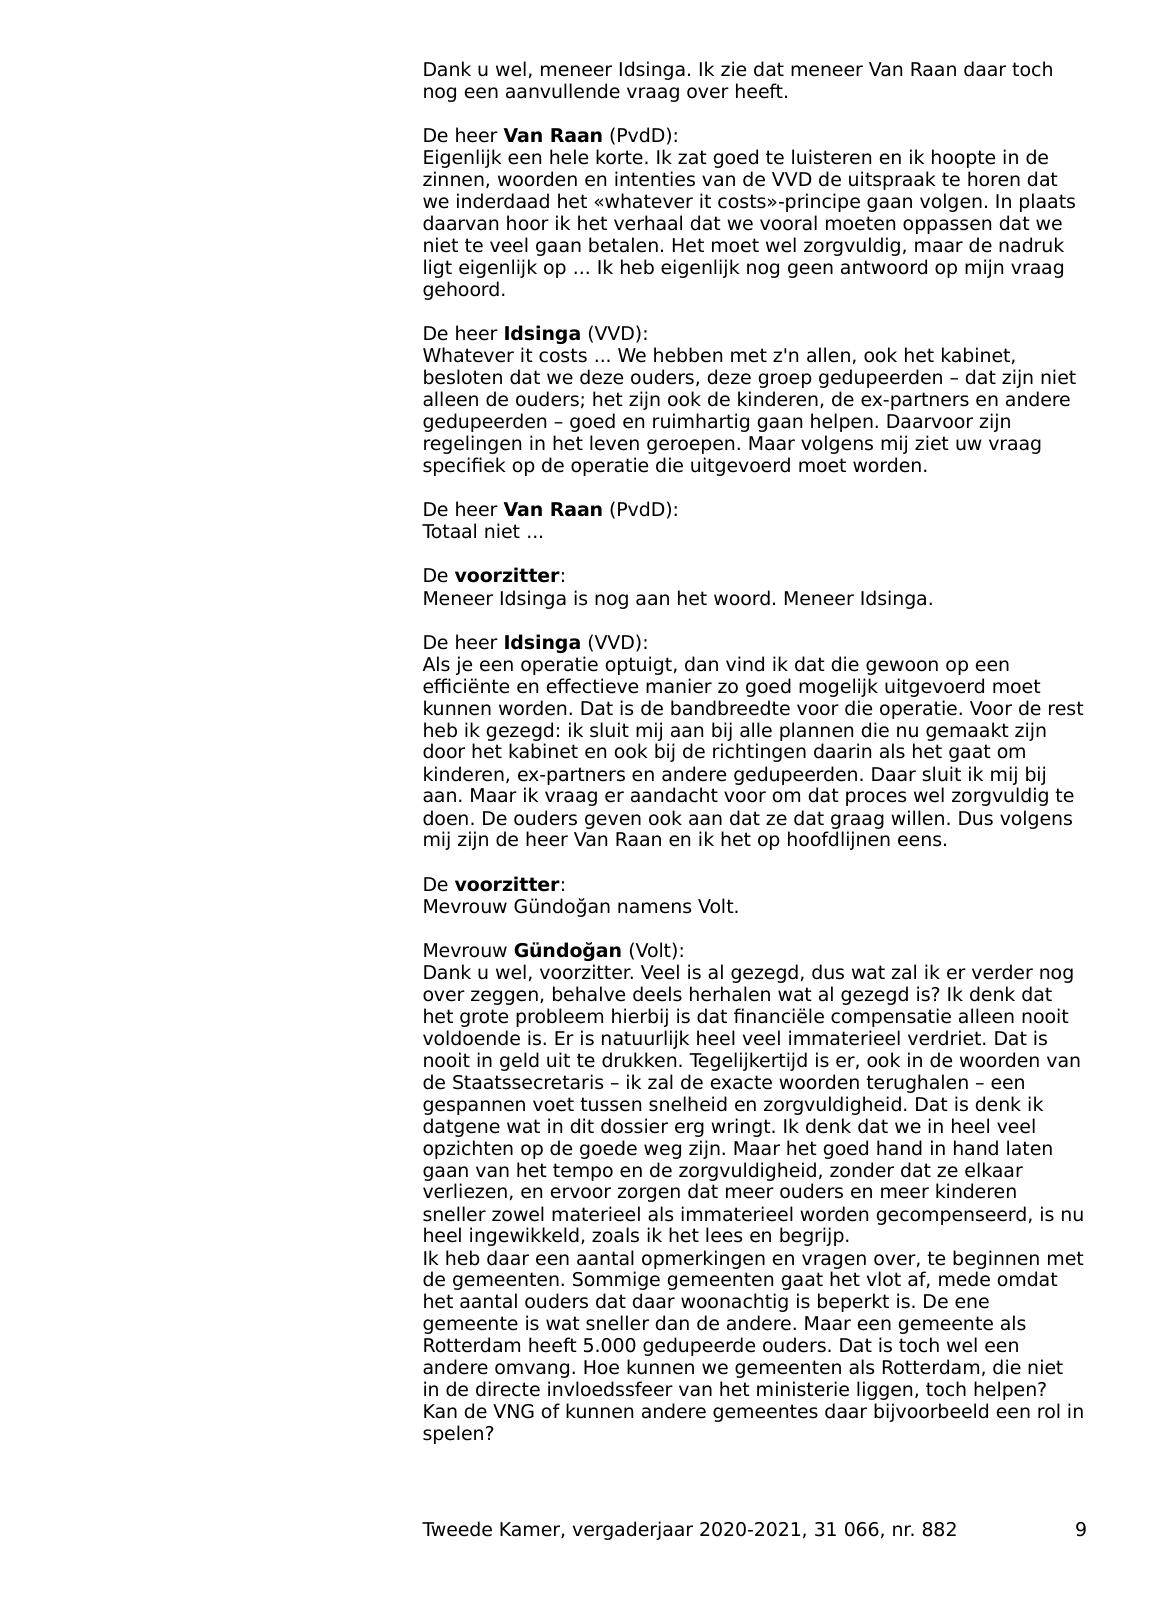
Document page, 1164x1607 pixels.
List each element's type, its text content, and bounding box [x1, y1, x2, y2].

text Mevrouw Gündoğan namens Volt. [422, 896, 1087, 917]
text Ik heb daar een aantal opmerkingen en vragen over, te beginnen met de gemeenten. Sommige gemeenten gaat het vlot af, mede omdat het aantal ouders dat daar woonachtig is beperkt is. De ene gemeente is wat sneller dan de andere. Maar een gemeente als Rotterdam heeft 5.000 gedupeerde ouders. Dat is toch wel een andere omvang. Hoe kunnen we gemeenten als Rotterdam, die niet in de directe invloedssfeer van het ministerie liggen, toch helpen? Kan de VNG of kunnen andere gemeentes daar bijvoorbeeld een rol in spelen? [422, 1247, 1087, 1445]
text Eigenlijk een hele korte. Ik zat goed te luisteren en ik hoopte in de zinnen, woorden en intenties van de VVD de uitspraak te horen dat we inderdaad het «whatever it costs»-principe gaan volgen. In plaats daarvan hoor ik het verhaal dat we vooral moeten oppassen dat we niet te veel gaan betalen. Het moet wel zorgvuldig, maar de nadruk ligt eigenlijk op ... Ik heb eigenlijk nog geen antwoord op mijn vraag gehoord. [422, 147, 1087, 301]
text Als je een operatie optuigt, dan vind ik dat die gewoon op een efficiënte en effectieve manier zo goed mogelijk uitgevoerd moet kunnen worden. Dat is de bandbreedte voor die operatie. Voor de rest heb ik gezegd: ik sluit mij aan bij alle plannen die nu gemaakt zijn door het kabinet en ook bij de richtingen daarin als het gaat om kinderen, ex-partners en andere gedupeerden. Daar sluit ik mij bij aan. Maar ik vraag er aandacht voor om dat proces wel zorgvuldig te doen. De ouders geven ook aan dat ze dat graag willen. Dus volgens mij zijn de heer Van Raan en ik het op hoofdlijnen eens. [422, 653, 1087, 851]
text De voorzitter: [422, 565, 1087, 587]
text De heer Van Raan (PvdD): [422, 125, 1087, 147]
text De heer Idsinga (VVD): [422, 323, 1087, 345]
text De voorzitter: [422, 873, 1087, 896]
text De heer Idsinga (VVD): [422, 632, 1087, 653]
text Dank u wel, voorzitter. Veel is al gezegd, dus wat zal ik er verder nog over zeggen, behalve deels herhalen wat al gezegd is? Ik denk dat het grote probleem hierbij is dat financiële compensatie alleen nooit voldoende is. Er is natuurlijk heel veel immaterieel verdriet. Dat is nooit in geld uit te drukken. Tegelijkertijd is er, ook in de woorden van de Staatssecretaris – ik zal de exacte woorden terughalen – een gespannen voet tussen snelheid en zorgvuldigheid. Dat is denk ik datgene wat in dit dossier erg wringt. Ik denk dat we in heel veel opzichten op de goede weg zijn. Maar het goed hand in hand laten gaan van het tempo en de zorgvuldigheid, zonder dat ze elkaar verliezen, en ervoor zorgen dat meer ouders en meer kinderen sneller zowel materieel als immaterieel worden gecompenseerd, is nu heel ingewikkeld, zoals ik het lees en begrijp. [422, 962, 1087, 1247]
text Whatever it costs ... We hebben met z'n allen, ook het kabinet, besloten dat we deze ouders, deze groep gedupeerden – dat zijn niet alleen de ouders; het zijn ook de kinderen, de ex-partners en andere gedupeerden – goed en ruimhartig gaan helpen. Daarvoor zijn regelingen in het leven geroepen. Maar volgens mij ziet uw vraag specifiek op de operatie die uitgevoerd moet worden. [422, 345, 1087, 477]
text Totaal niet ... [422, 521, 1087, 543]
text Mevrouw Gündoğan (Volt): [422, 940, 1087, 962]
text Dank u wel, meneer Idsinga. Ik zie dat meneer Van Raan daar toch nog een aanvullende vraag over heeft. [422, 59, 1087, 103]
text Meneer Idsinga is nog aan het woord. Meneer Idsinga. [422, 587, 1087, 609]
text De heer Van Raan (PvdD): [422, 499, 1087, 521]
